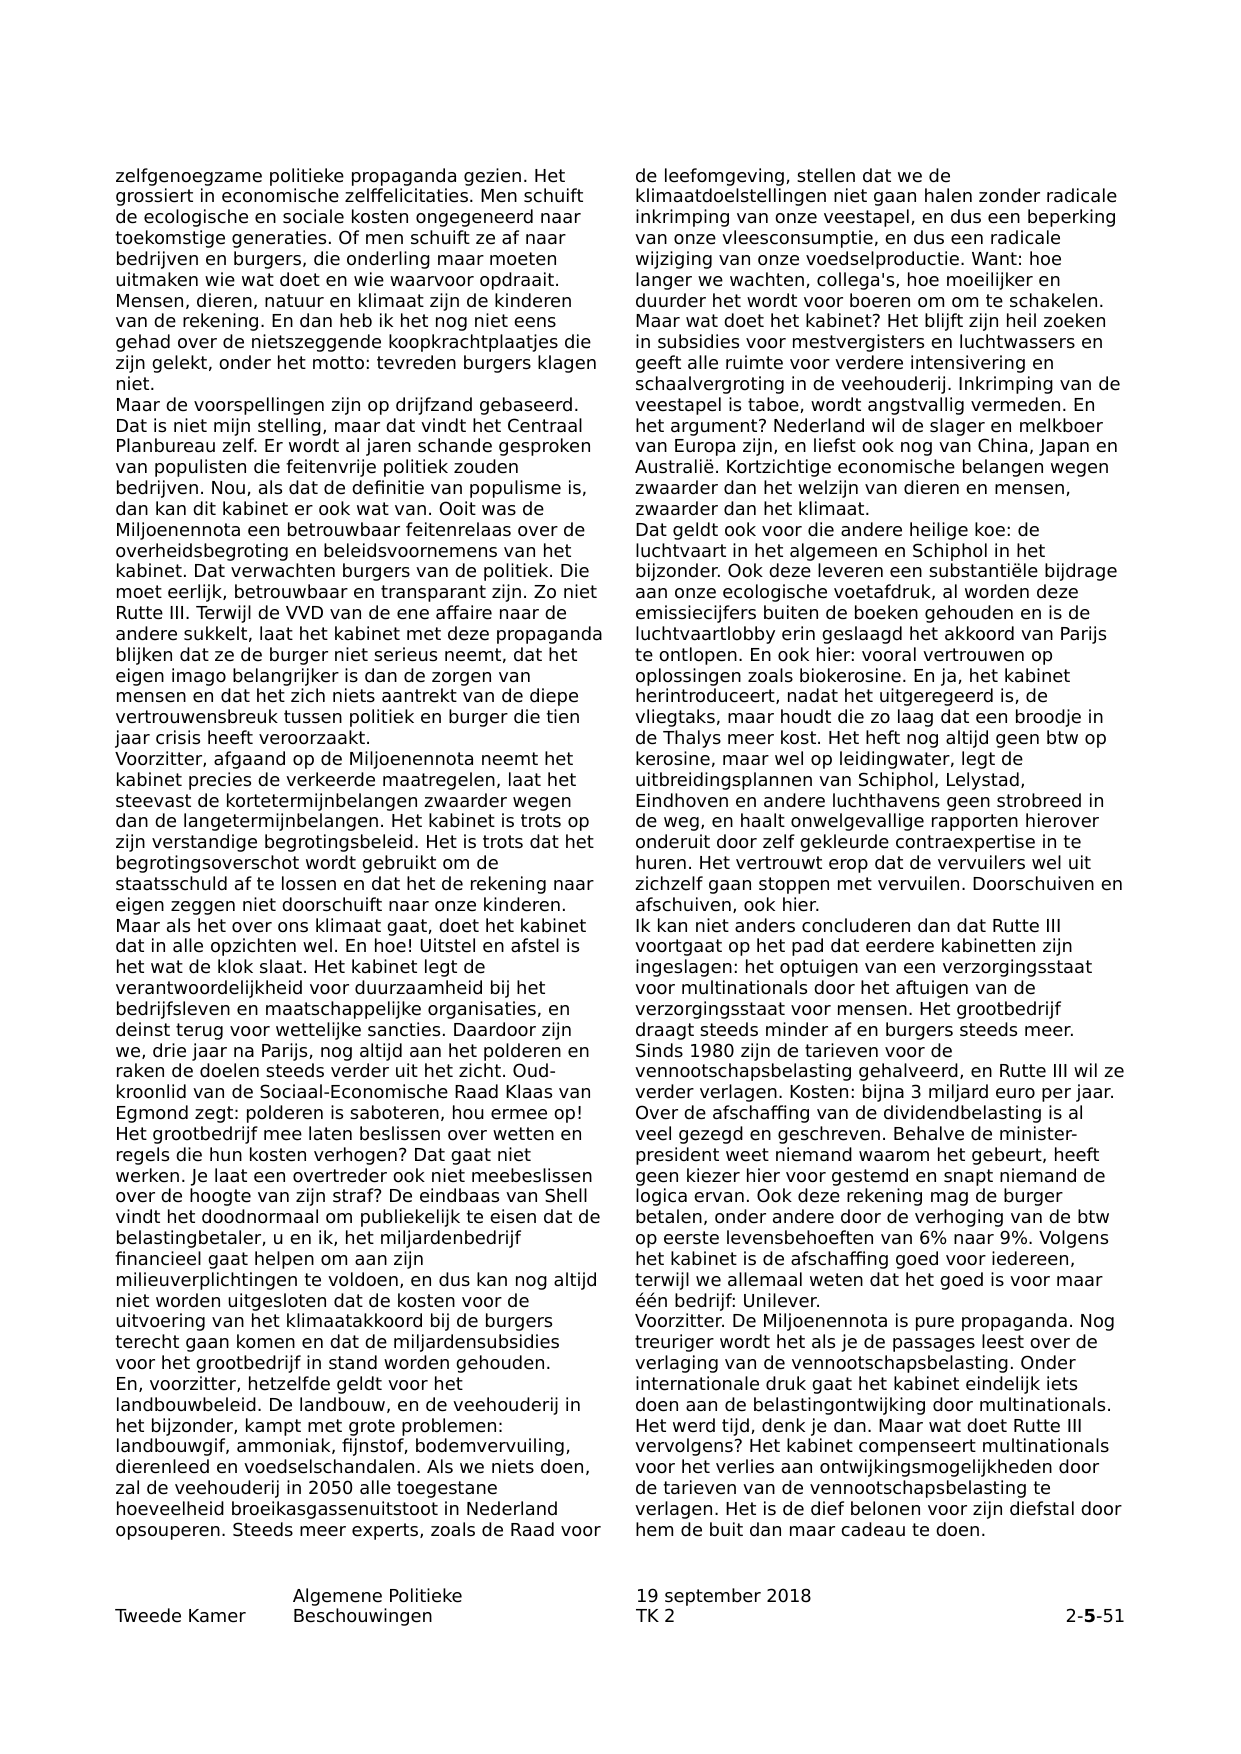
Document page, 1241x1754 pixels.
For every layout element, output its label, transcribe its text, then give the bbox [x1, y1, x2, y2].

text Ik kan niet anders concluderen dan dat Rutte III voortgaat op het pad dat eerdere kabinetten zijn ingeslagen: het optuigen van een verzorgingsstaat voor multinationals door het aftuigen van de verzorgingsstaat voor mensen. Het grootbedrijf draagt steeds minder af en burgers steeds meer. Sinds 1980 zijn de tarieven voor de vennootschapsbelasting gehalveerd, en Rutte III wil ze verder verlagen. Kosten: bijna 3 miljard euro per jaar. [635, 915, 1125, 1103]
text zelfgenoegzame politieke propaganda gezien. Het grossiert in economische zelffelicitaties. Men schuift de ecologische en sociale kosten ongegeneerd naar toekomstige generaties. Of men schuift ze af naar bedrijven en burgers, die onderling maar moeten uitmaken wie wat doet en wie waarvoor opdraait. Mensen, dieren, natuur en klimaat zijn de kinderen van de rekening. En dan heb ik het nog niet eens gehad over de nietszeggende koopkrachtplaatjes die zijn gelekt, onder het motto: tevreden burgers klagen niet. [115, 165, 605, 394]
text Voorzitter, afgaand op de Miljoenennota neemt het kabinet precies de verkeerde maatregelen, laat het steevast de kortetermijnbelangen zwaarder wegen dan de langetermijnbelangen. Het kabinet is trots op zijn verstandige begrotingsbeleid. Het is trots dat het begrotingsoverschot wordt gebruikt om de staatsschuld af te lossen en dat het de rekening naar eigen zeggen niet doorschuift naar onze kinderen. Maar als het over ons klimaat gaat, doet het kabinet dat in alle opzichten wel. En hoe! Uitstel en afstel is het wat de klok slaat. Het kabinet legt de verantwoordelijkheid voor duurzaamheid bij het bedrijfsleven en maatschappelijke organisaties, en deinst terug voor wettelijke sancties. Daardoor zijn we, drie jaar na Parijs, nog altijd aan het polderen en raken de doelen steeds verder uit het zicht. Oud-kroonlid van de Sociaal-Economische Raad Klaas van Egmond zegt: polderen is saboteren, hou ermee op! Het grootbedrijf mee laten beslissen over wetten en regels die hun kosten verhogen? Dat gaat niet werken. Je laat een overtreder ook niet meebeslissen over de hoogte van zijn straf? De eindbaas van Shell vindt het doodnormaal om publiekelijk te eisen dat de belastingbetaler, u en ik, het miljardenbedrijf financieel gaat helpen om aan zijn milieuverplichtingen te voldoen, en dus kan nog altijd niet worden uitgesloten dat de kosten voor de uitvoering van het klimaatakkoord bij de burgers terecht gaan komen en dat de miljardensubsidies voor het grootbedrijf in stand worden gehouden. [115, 749, 605, 1374]
text Dat geldt ook voor die andere heilige koe: de luchtvaart in het algemeen en Schiphol in het bijzonder. Ook deze leveren een substantiële bijdrage aan onze ecologische voetafdruk, al worden deze emissiecijfers buiten de boeken gehouden en is de luchtvaartlobby erin geslaagd het akkoord van Parijs te ontlopen. En ook hier: vooral vertrouwen op oplossingen zoals biokerosine. En ja, het kabinet herintroduceert, nadat het uitgeregeerd is, de vliegtaks, maar houdt die zo laag dat een broodje in de Thalys meer kost. Het heft nog altijd geen btw op kerosine, maar wel op leidingwater, legt de uitbreidingsplannen van Schiphol, Lelystad, Eindhoven en andere luchthavens geen strobreed in de weg, en haalt onwelgevallige rapporten hierover onderuit door zelf gekleurde contraexpertise in te huren. Het vertrouwt erop dat de vervuilers wel uit zichzelf gaan stoppen met vervuilen. Doorschuiven en afschuiven, ook hier. [635, 519, 1125, 915]
text de leefomgeving, stellen dat we de klimaatdoelstellingen niet gaan halen zonder radicale inkrimping van onze veestapel, en dus een beperking van onze vleesconsumptie, en dus een radicale wijziging van onze voedselproductie. Want: hoe langer we wachten, collega's, hoe moeilijker en duurder het wordt voor boeren om om te schakelen. [635, 165, 1125, 311]
text Maar wat doet het kabinet? Het blijft zijn heil zoeken in subsidies voor mestvergisters en luchtwassers en geeft alle ruimte voor verdere intensivering en schaalvergroting in de veehouderij. Inkrimping van de veestapel is taboe, wordt angstvallig vermeden. En het argument? Nederland wil de slager en melkboer van Europa zijn, en liefst ook nog van China, Japan en Australië. Kortzichtige economische belangen wegen zwaarder dan het welzijn van dieren en mensen, zwaarder dan het klimaat. [635, 311, 1125, 519]
text Voorzitter. De Miljoenennota is pure propaganda. Nog treuriger wordt het als je de passages leest over de verlaging van de vennootschapsbelasting. Onder internationale druk gaat het kabinet eindelijk iets doen aan de belastingontwijking door multinationals. Het werd tijd, denk je dan. Maar wat doet Rutte III vervolgens? Het kabinet compenseert multinationals voor het verlies aan ontwijkingsmogelijkheden door de tarieven van de vennootschapsbelasting te verlagen. Het is de dief belonen voor zijn diefstal door hem de buit dan maar cadeau te doen. [635, 1311, 1125, 1540]
text Maar de voorspellingen zijn op drijfzand gebaseerd. Dat is niet mijn stelling, maar dat vindt het Centraal Planbureau zelf. Er wordt al jaren schande gesproken van populisten die feitenvrije politiek zouden bedrijven. Nou, als dat de definitie van populisme is, dan kan dit kabinet er ook wat van. Ooit was de Miljoenennota een betrouwbaar feitenrelaas over de overheidsbegroting en beleidsvoornemens van het kabinet. Dat verwachten burgers van de politiek. Die moet eerlijk, betrouwbaar en transparant zijn. Zo niet Rutte III. Terwijl de VVD van de ene affaire naar de andere sukkelt, laat het kabinet met deze propaganda blijken dat ze de burger niet serieus neemt, dat het eigen imago belangrijker is dan de zorgen van mensen en dat het zich niets aantrekt van de diepe vertrouwensbreuk tussen politiek en burger die tien jaar crisis heeft veroorzaakt. [115, 394, 605, 749]
text Over de afschaffing van de dividendbelasting is al veel gezegd en geschreven. Behalve de minister-president weet niemand waarom het gebeurt, heeft geen kiezer hier voor gestemd en snapt niemand de logica ervan. Ook deze rekening mag de burger betalen, onder andere door de verhoging van de btw op eerste levensbehoeften van 6% naar 9%. Volgens het kabinet is de afschaffing goed voor iedereen, terwijl we allemaal weten dat het goed is voor maar één bedrijf: Unilever. [635, 1103, 1125, 1311]
text En, voorzitter, hetzelfde geldt voor het landbouwbeleid. De landbouw, en de veehouderij in het bijzonder, kampt met grote problemen: landbouwgif, ammoniak, fijnstof, bodemvervuiling, dierenleed en voedselschandalen. Als we niets doen, zal de veehouderij in 2050 alle toegestane hoeveelheid broeikasgassenuitstoot in Nederland opsouperen. Steeds meer experts, zoals de Raad voor [115, 1374, 605, 1540]
